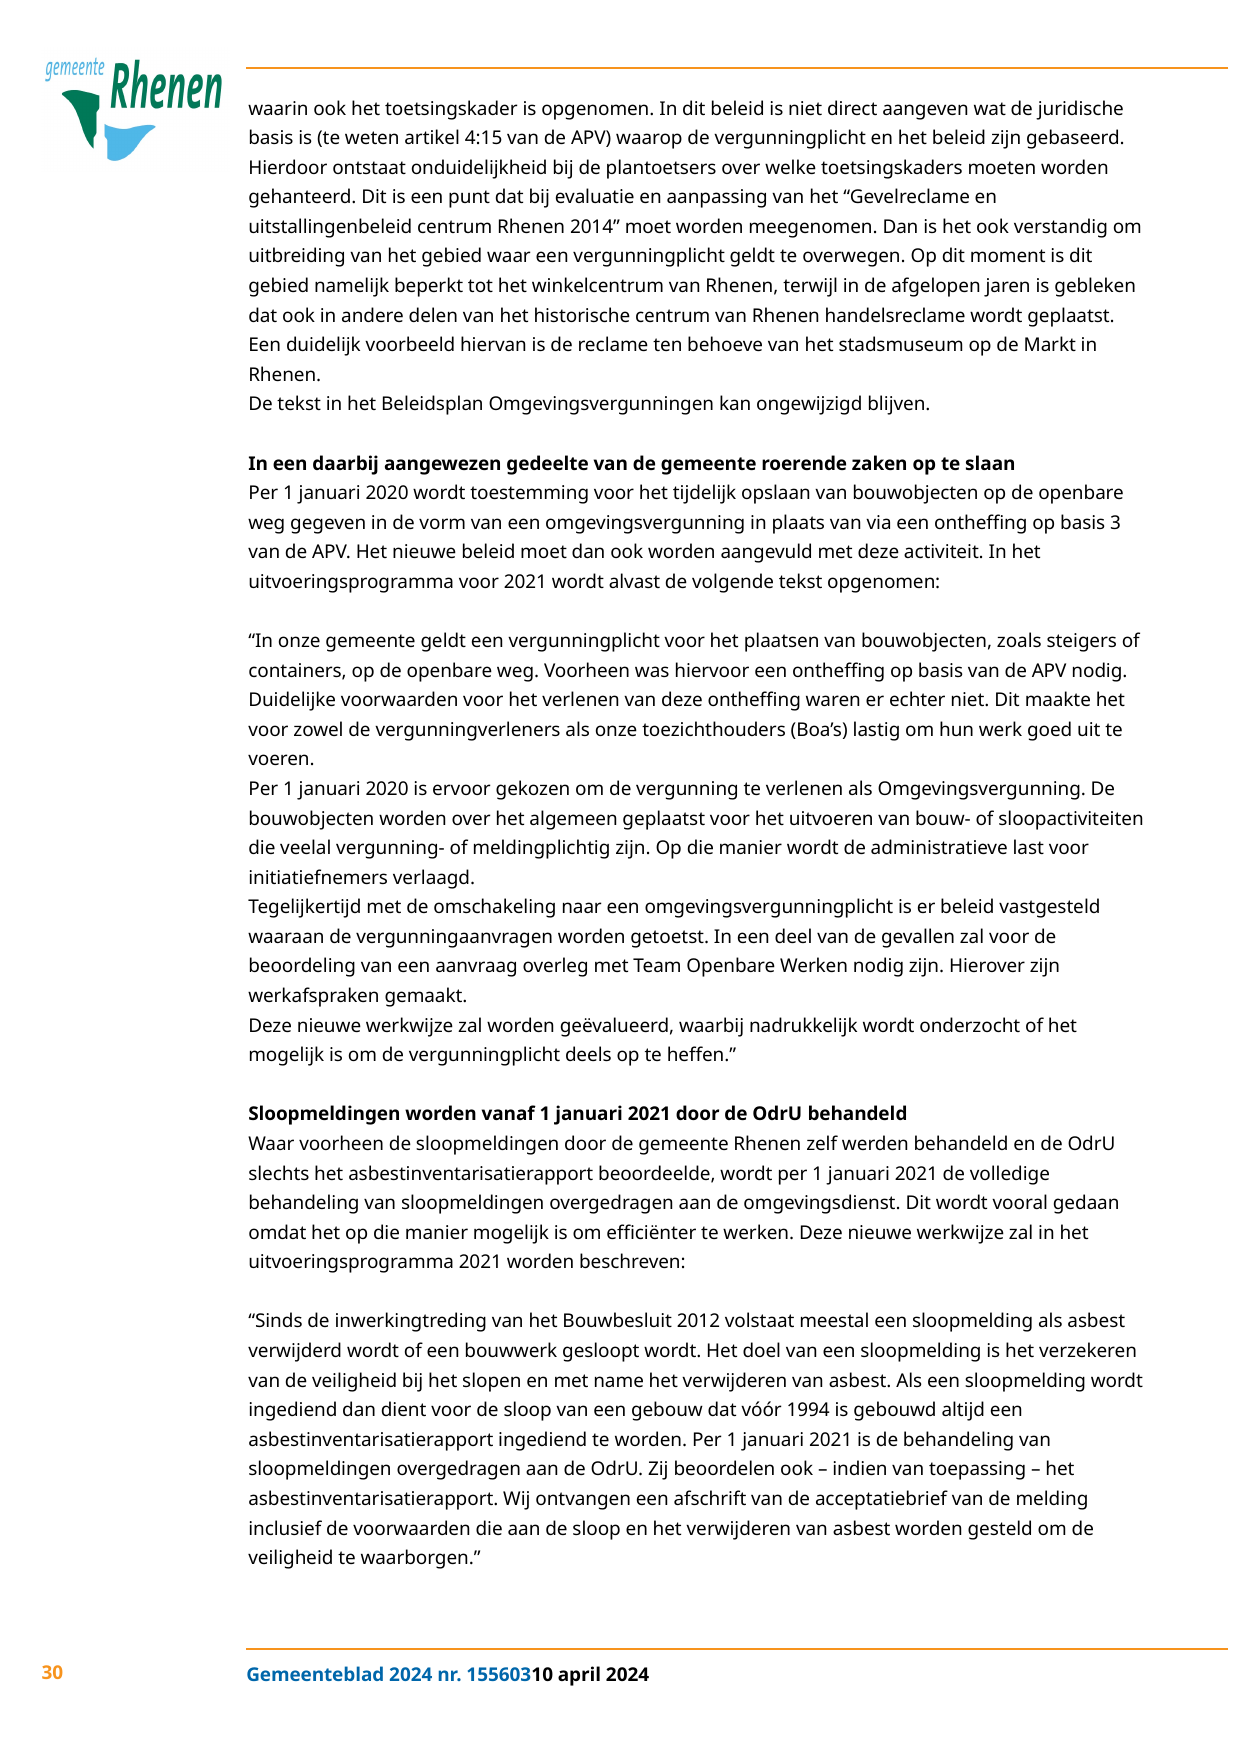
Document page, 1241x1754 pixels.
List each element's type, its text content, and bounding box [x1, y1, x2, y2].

picture [41, 47, 231, 172]
text Sloopmeldingen worden vanaf 1 januari 2021 door de OdrU behandeld [248, 1101, 1152, 1126]
text De tekst in het Beleidsplan Omgevingsvergunningen kan ongewijzigd blijven. [248, 391, 1152, 416]
text waarin ook het toetsingskader is opgenomen. In dit beleid is niet direct aangeven wat de juridische basis is (te weten artikel 4:15 van de APV) waarop de vergunningplicht en het beleid zijn gebaseerd. Hierdoor ontstaat onduidelijkheid bij de plantoetsers over welke toetsingskaders moeten worden gehanteerd. Dit is een punt dat bij evaluatie en aanpassing van het “Gevelreclame en uitstallingenbeleid centrum Rhenen 2014” moet worden meegenomen. Dan is het ook verstandig om uitbreiding van het gebied waar een vergunningplicht geldt te overwegen. Op dit moment is dit gebied namelijk beperkt tot het winkelcentrum van Rhenen, terwijl in de afgelopen jaren is gebleken dat ook in andere delen van het historische centrum van Rhenen handelsreclame wordt geplaatst. Een duidelijk voorbeeld hiervan is de reclame ten behoeve van het stadsmuseum op de Markt in Rhenen. [248, 95, 1152, 387]
text In een daarbij aangewezen gedeelte van de gemeente roerende zaken op te slaan [248, 450, 1152, 476]
text “Sinds de inwerkingtreding van het Bouwbesluit 2012 volstaat meestal een sloopmelding als asbest verwijderd wordt of een bouwwerk gesloopt wordt. Het doel van een sloopmelding is het verzekeren van de veiligheid bij het slopen en met name het verwijderen van asbest. Als een sloopmelding wordt ingediend dan dient voor de sloop van een gebouw dat vóór 1994 is gebouwd altijd een asbestinventarisatierapport ingediend te worden. Per 1 januari 2021 is de behandeling van sloopmeldingen overgedragen aan de OdrU. Zij beoordelen ook – indien van toepassing – het asbestinventarisatierapport. Wij ontvangen een afschrift van de acceptatiebrief van de melding inclusief de voorwaarden die aan de sloop en het verwijderen van asbest worden gesteld om de veiligheid te waarborgen.” [248, 1308, 1152, 1570]
text Per 1 januari 2020 wordt toestemming voor het tijdelijk opslaan van bouwobjecten op de openbare weg gegeven in de vorm van een omgevingsvergunning in plaats van via een ontheffing op basis 3 van de APV. Het nieuwe beleid moet dan ook worden aangevuld met deze activiteit. In het uitvoeringsprogramma voor 2021 wordt alvast de volgende tekst opgenomen: [248, 479, 1152, 594]
text Tegelijkertijd met de omschakeling naar een omgevingsvergunningplicht is er beleid vastgesteld waaraan de vergunningaanvragen worden getoetst. In een deel van de gevallen zal voor de beoordeling van een aanvraag overleg met Team Openbare Werken nodig zijn. Hierover zijn werkafspraken gemaakt. [248, 893, 1152, 1008]
text Waar voorheen de sloopmeldingen door de gemeente Rhenen zelf werden behandeld en de OdrU slechts het asbestinventarisatierapport beoordeelde, wordt per 1 januari 2021 de volledige behandeling van sloopmeldingen overgedragen aan de omgevingsdienst. Dit wordt vooral gedaan omdat het op die manier mogelijk is om efficiënter te werken. Deze nieuwe werkwijze zal in het uitvoeringsprogramma 2021 worden beschreven: [248, 1130, 1152, 1274]
text Deze nieuwe werkwijze zal worden geëvalueerd, waarbij nadrukkelijk wordt onderzocht of het mogelijk is om de vergunningplicht deels op te heffen.” [248, 1012, 1152, 1067]
text Per 1 januari 2020 is ervoor gekozen om de vergunning te verlenen als Omgevingsvergunning. De bouwobjecten worden over het algemeen geplaatst voor het uitvoeren van bouw- of sloopactiviteiten die veelal vergunning- of meldingplichtig zijn. Op die manier wordt de administratieve last voor initiatiefnemers verlaagd. [248, 775, 1152, 890]
text “In onze gemeente geldt een vergunningplicht voor het plaatsen van bouwobjecten, zoals steigers of containers, op de openbare weg. Voorheen was hiervoor een ontheffing op basis van de APV nodig. Duidelijke voorwaarden voor het verlenen van deze ontheffing waren er echter niet. Dit maakte het voor zowel de vergunningverleners als onze toezichthouders (Boa’s) lastig om hun werk goed uit te voeren. [248, 627, 1152, 771]
